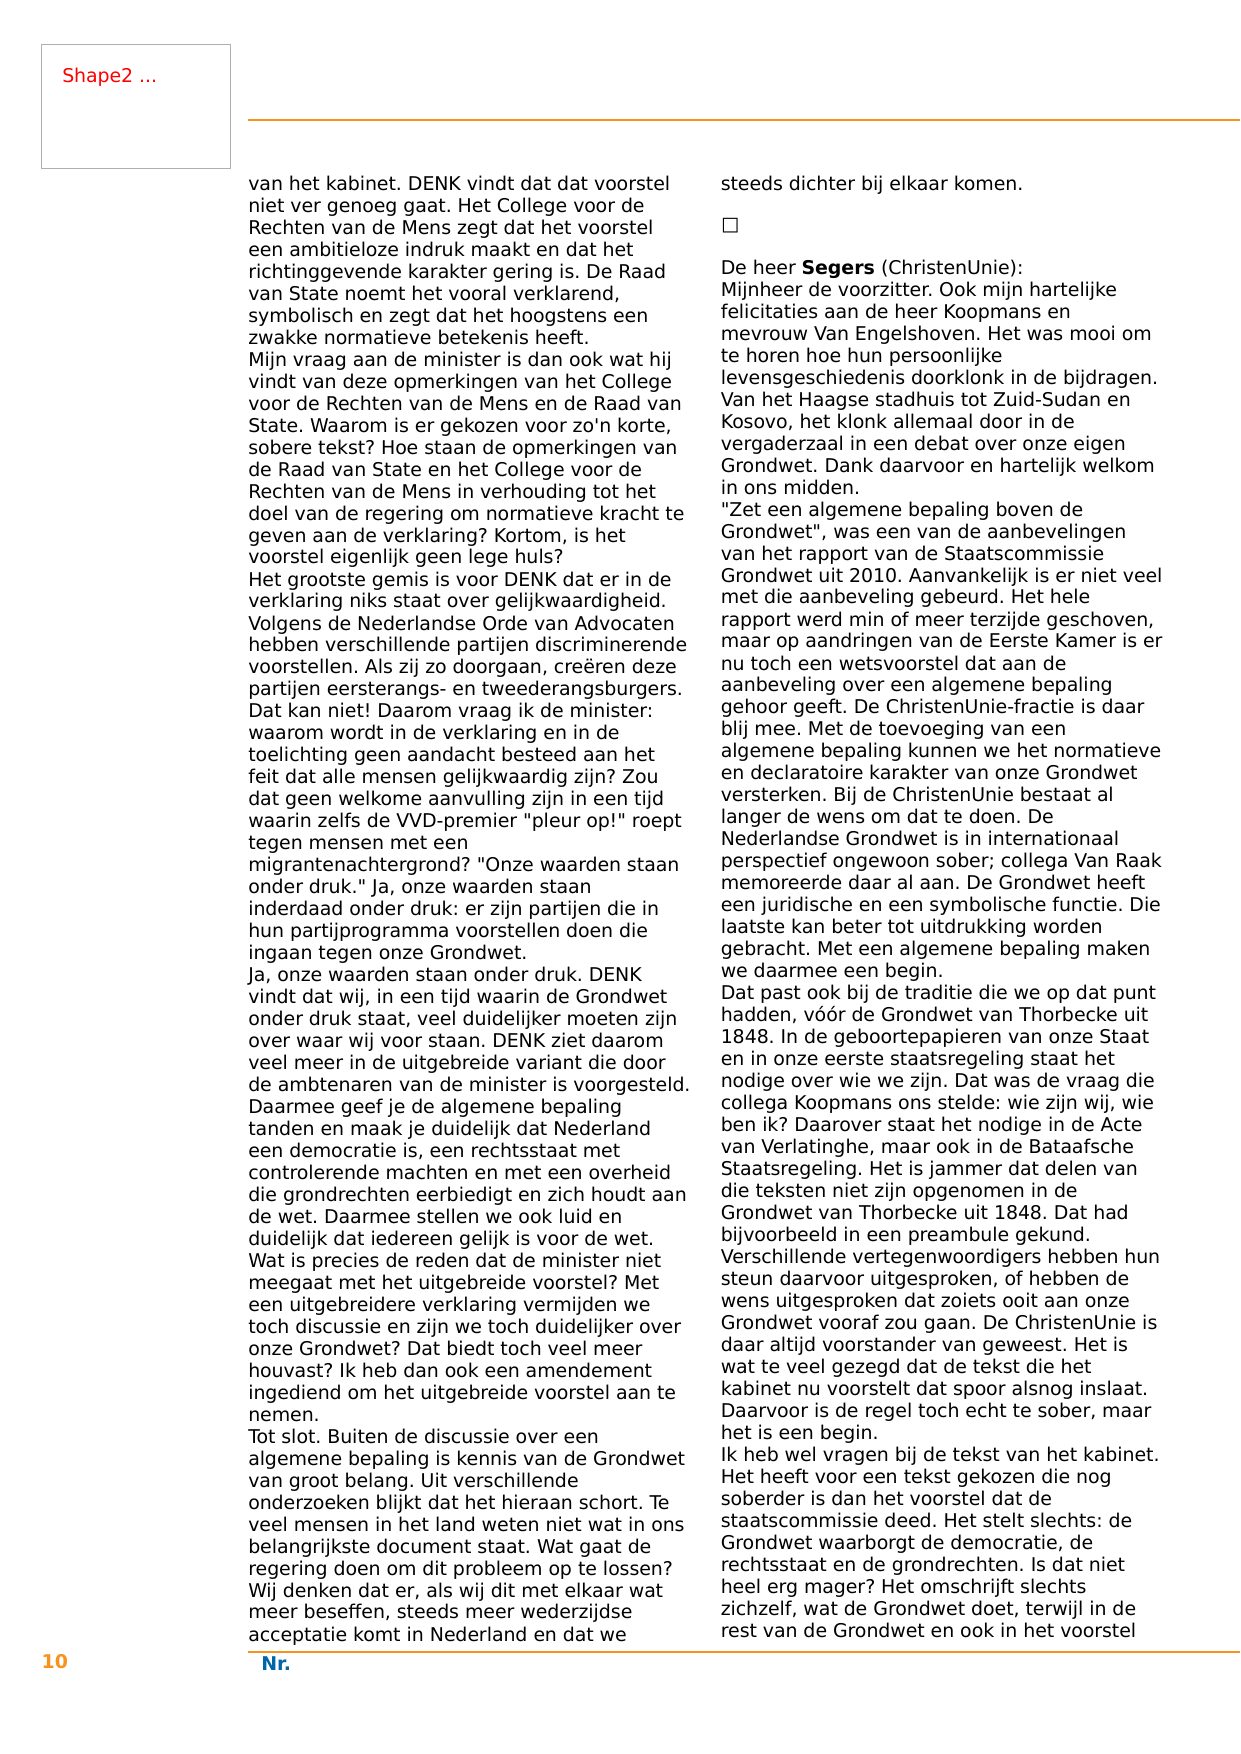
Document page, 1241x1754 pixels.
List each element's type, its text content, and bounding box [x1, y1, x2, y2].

text Tot slot. Buiten de discussie over een algemene bepaling is kennis van de Grondwet van groot belang. Uit verschillende onderzoeken blijkt dat het hieraan schort. Te veel mensen in het land weten niet wat in ons belangrijkste document staat. Wat gaat de regering doen om dit probleem op te lossen? Wij denken dat er, als wij dit met elkaar wat meer beseffen, steeds meer wederzijdse acceptatie komt in Nederland en dat we [248, 1426, 691, 1645]
text van het kabinet. DENK vindt dat dat voorstel niet ver genoeg gaat. Het College voor de Rechten van de Mens zegt dat het voorstel een ambitieloze indruk maakt en dat het richtinggevende karakter gering is. De Raad van State noemt het vooral verklarend, symbolisch en zegt dat het hoogstens een zwakke normatieve betekenis heeft. [248, 173, 691, 349]
text steeds dichter bij elkaar komen. [721, 173, 1163, 195]
text Dat past ook bij de traditie die we op dat punt hadden, vóór de Grondwet van Thorbecke uit 1848. In de geboortepapieren van onze Staat en in onze eerste staatsregeling staat het nodige over wie we zijn. Dat was de vraag die collega Koopmans ons stelde: wie zijn wij, wie ben ik? Daarover staat het nodige in de Acte van Verlatinghe, maar ook in de Bataafsche Staatsregeling. Het is jammer dat delen van die teksten niet zijn opgenomen in de Grondwet van Thorbecke uit 1848. Dat had bijvoorbeeld in een preambule gekund. Verschillende vertegenwoordigers hebben hun steun daarvoor uitgesproken, of hebben de wens uitgesproken dat zoiets ooit aan onze Grondwet vooraf zou gaan. De ChristenUnie is daar altijd voorstander van geweest. Het is wat te veel gezegd dat de tekst die het kabinet nu voorstelt dat spoor alsnog inslaat. Daarvoor is de regel toch echt te sober, maar het is een begin. [721, 982, 1163, 1444]
text Mijn vraag aan de minister is dan ook wat hij vindt van deze opmerkingen van het College voor de Rechten van de Mens en de Raad van State. Waarom is er gekozen voor zo'n korte, sobere tekst? Hoe staan de opmerkingen van de Raad van State en het College voor de Rechten van de Mens in verhouding tot het doel van de regering om normatieve kracht te geven aan de verklaring? Kortom, is het voorstel eigenlijk geen lege huls? [248, 349, 691, 568]
text Ja, onze waarden staan onder druk. DENK vindt dat wij, in een tijd waarin de Grondwet onder druk staat, veel duidelijker moeten zijn over waar wij voor staan. DENK ziet daarom veel meer in de uitgebreide variant die door de ambtenaren van de minister is voorgesteld. Daarmee geef je de algemene bepaling tanden en maak je duidelijk dat Nederland een democratie is, een rechtsstaat met controlerende machten en met een overheid die grondrechten eerbiedigt en zich houdt aan de wet. Daarmee stellen we ook luid en duidelijk dat iedereen gelijk is voor de wet. Wat is precies de reden dat de minister niet meegaat met het uitgebreide voorstel? Met een uitgebreidere verklaring vermijden we toch discussie en zijn we toch duidelijker over onze Grondwet? Dat biedt toch veel meer houvast? Ik heb dan ook een amendement ingediend om het uitgebreide voorstel aan te nemen. [248, 964, 691, 1426]
text Het grootste gemis is voor DENK dat er in de verklaring niks staat over gelijkwaardigheid. Volgens de Nederlandse Orde van Advocaten hebben verschillende partijen discriminerende voorstellen. Als zij zo doorgaan, creëren deze partijen eersterangs- en tweederangsburgers. Dat kan niet! Daarom vraag ik de minister: waarom wordt in de verklaring en in de toelichting geen aandacht besteed aan het feit dat alle mensen gelijkwaardig zijn? Zou dat geen welkome aanvulling zijn in een tijd waarin zelfs de VVD-premier "pleur op!" roept tegen mensen met een migrantenachtergrond? "Onze waarden staan onder druk." Ja, onze waarden staan inderdaad onder druk: er zijn partijen die in hun partijprogramma voorstellen doen die ingaan tegen onze Grondwet. [248, 568, 691, 964]
text ⬜ [721, 215, 1163, 237]
text Mijnheer de voorzitter. Ook mijn hartelijke felicitaties aan de heer Koopmans en mevrouw Van Engelshoven. Het was mooi om te horen hoe hun persoonlijke levensgeschiedenis doorklonk in de bijdragen. Van het Haagse stadhuis tot Zuid-Sudan en Kosovo, het klonk allemaal door in de vergaderzaal in een debat over onze eigen Grondwet. Dank daarvoor en hartelijk welkom in ons midden. [721, 279, 1163, 498]
text "Zet een algemene bepaling boven de Grondwet", was een van de aanbevelingen van het rapport van de Staatscommissie Grondwet uit 2010. Aanvankelijk is er niet veel met die aanbeveling gebeurd. Het hele rapport werd min of meer terzijde geschoven, maar op aandringen van de Eerste Kamer is er nu toch een wetsvoorstel dat aan de aanbeveling over een algemene bepaling gehoor geeft. De ChristenUnie-fractie is daar blij mee. Met de toevoeging van een algemene bepaling kunnen we het normatieve en declaratoire karakter van onze Grondwet versterken. Bij de ChristenUnie bestaat al langer de wens om dat te doen. De Nederlandse Grondwet is in internationaal perspectief ongewoon sober; collega Van Raak memoreerde daar al aan. De Grondwet heeft een juridische en een symbolische functie. Die laatste kan beter tot uitdrukking worden gebracht. Met een algemene bepaling maken we daarmee een begin. [721, 498, 1163, 982]
text De heer Segers (ChristenUnie): [721, 257, 1163, 279]
text Ik heb wel vragen bij de tekst van het kabinet. Het heeft voor een tekst gekozen die nog soberder is dan het voorstel dat de staatscommissie deed. Het stelt slechts: de Grondwet waarborgt de democratie, de rechtsstaat en de grondrechten. Is dat niet heel erg mager? Het omschrijft slechts zichzelf, wat de Grondwet doet, terwijl in de rest van de Grondwet en ook in het voorstel [721, 1444, 1163, 1641]
